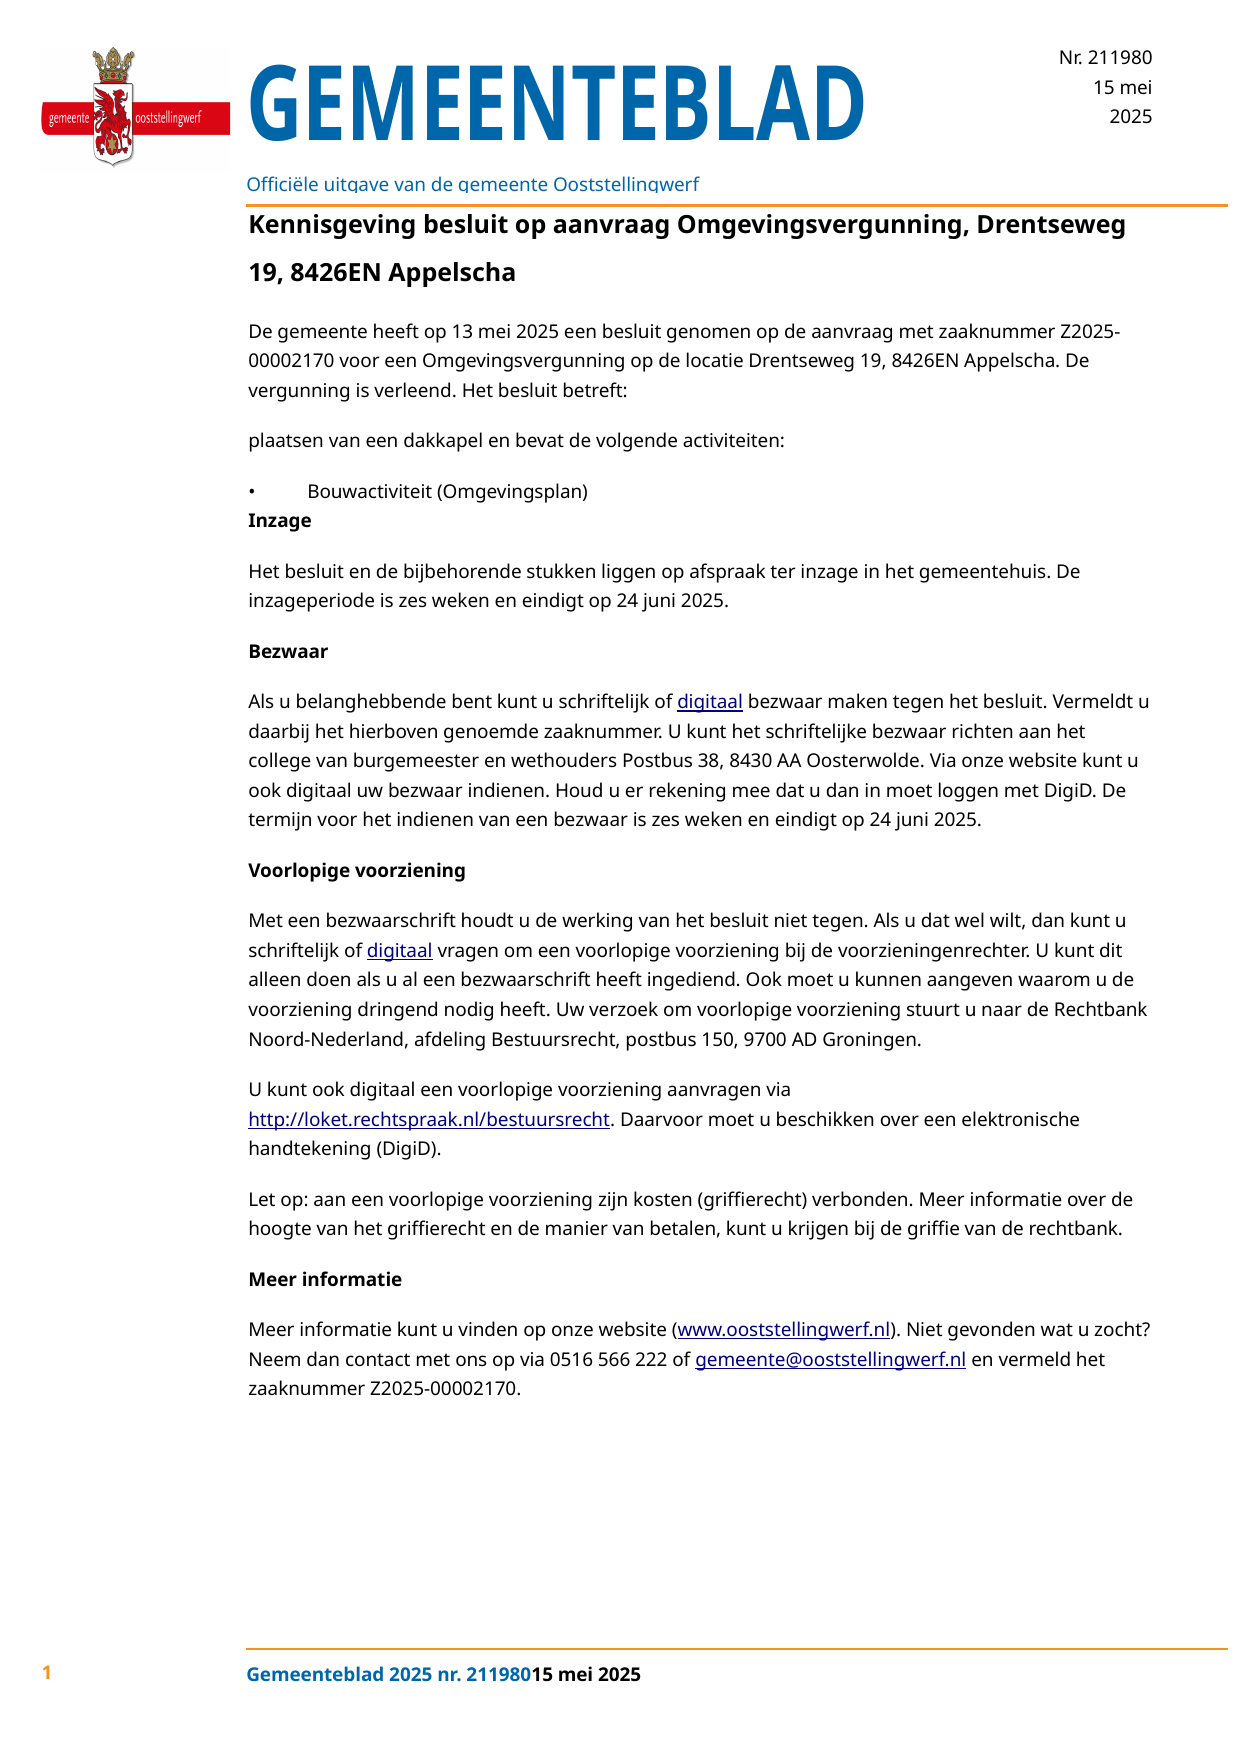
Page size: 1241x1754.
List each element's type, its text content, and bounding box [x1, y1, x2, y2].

text Let op: aan een voorlopige voorziening zijn kosten (griffierecht) verbonden. Meer informatie over de hoogte van het griffierecht en de manier van betalen, kunt u krijgen bij de griffie van de rechtbank. [248, 1186, 1152, 1241]
text Met een bezwaarschrift houdt u de werking van het besluit niet tegen. Als u dat wel wilt, dan kunt u schriftelijk of digitaal vragen om een voorlopige voorziening bij de voorzieningenrechter. U kunt dit alleen doen als u al een bezwaarschrift heeft ingediend. Ook moet u kunnen aangeven waarom u de voorziening dringend nodig heeft. Uw verzoek om voorlopige voorziening stuurt u naar de Rechtbank Noord-Nederland, afdeling Bestuursrecht, postbus 150, 9700 AD Groningen. [248, 907, 1152, 1052]
text Kennisgeving besluit op aanvraag Omgevingsvergunning, Drentseweg 19, 8426EN Appelscha [248, 207, 1152, 288]
picture [41, 47, 231, 172]
text Bezwaar [248, 638, 1152, 664]
text Inzage [248, 507, 1152, 533]
text plaatsen van een dakkapel en bevat de volgende activiteiten: [248, 427, 1152, 453]
text U kunt ook digitaal een voorlopige voorziening aanvragen via http://loket.rechtspraak.nl/bestuursrecht. Daarvoor moet u beschikken over een elektronische handtekening (DigiD). [248, 1076, 1152, 1161]
list Bouwactiviteit (Omgevingsplan) [248, 478, 1152, 504]
text Meer informatie kunt u vinden op onze website (www.ooststellingwerf.nl). Niet gevonden wat u zocht? Neem dan contact met ons op via 0516 566 222 of gemeente@ooststellingwerf.nl en vermeld het zaaknummer Z2025-00002170. [248, 1316, 1152, 1401]
text Als u belanghebbende bent kunt u schriftelijk of digitaal bezwaar maken tegen het besluit. Vermeldt u daarbij het hierboven genoemde zaaknummer. U kunt het schriftelijke bezwaar richten aan het college van burgemeester en wethouders Postbus 38, 8430 AA Oosterwolde. Via onze website kunt u ook digitaal uw bezwaar indienen. Houd u er rekening mee dat u dan in moet loggen met DigiD. De termijn voor het indienen van een bezwaar is zes weken en eindigt op 24 juni 2025. [248, 688, 1152, 832]
text Voorlopige voorziening [248, 857, 1152, 883]
text Het besluit en de bijbehorende stukken liggen op afspraak ter inzage in het gemeentehuis. De inzageperiode is zes weken en eindigt op 24 juni 2025. [248, 558, 1152, 613]
text Meer informatie [248, 1266, 1152, 1292]
text De gemeente heeft op 13 mei 2025 een besluit genomen op de aanvraag met zaaknummer Z2025-00002170 voor een Omgevingsvergunning op de locatie Drentseweg 19, 8426EN Appelscha. De vergunning is verleend. Het besluit betreft: [248, 318, 1152, 403]
